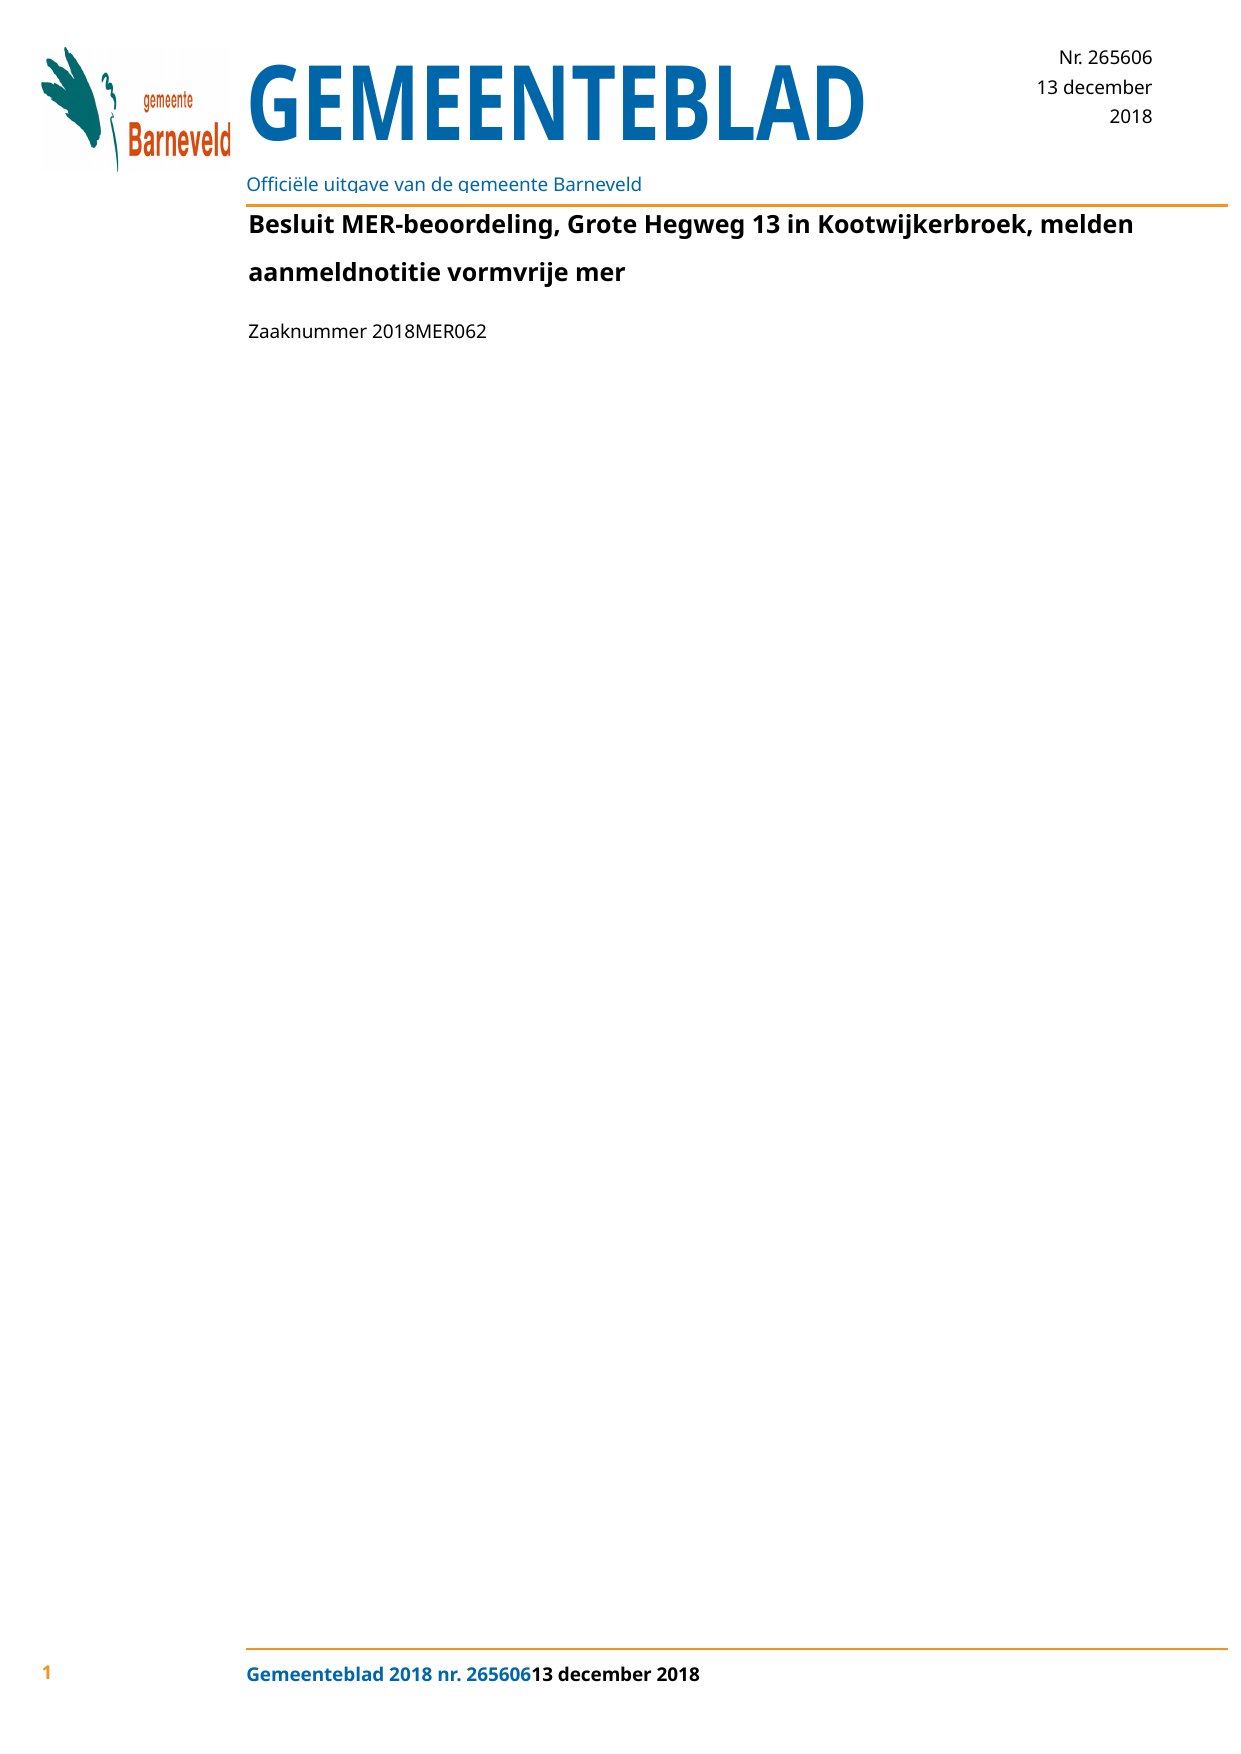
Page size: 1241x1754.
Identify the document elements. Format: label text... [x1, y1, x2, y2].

picture [41, 47, 231, 172]
text Zaaknummer 2018MER062 [248, 318, 1152, 344]
text Besluit MER-beoordeling, Grote Hegweg 13 in Kootwijkerbroek, melden aanmeldnotitie vormvrije mer [248, 207, 1152, 288]
